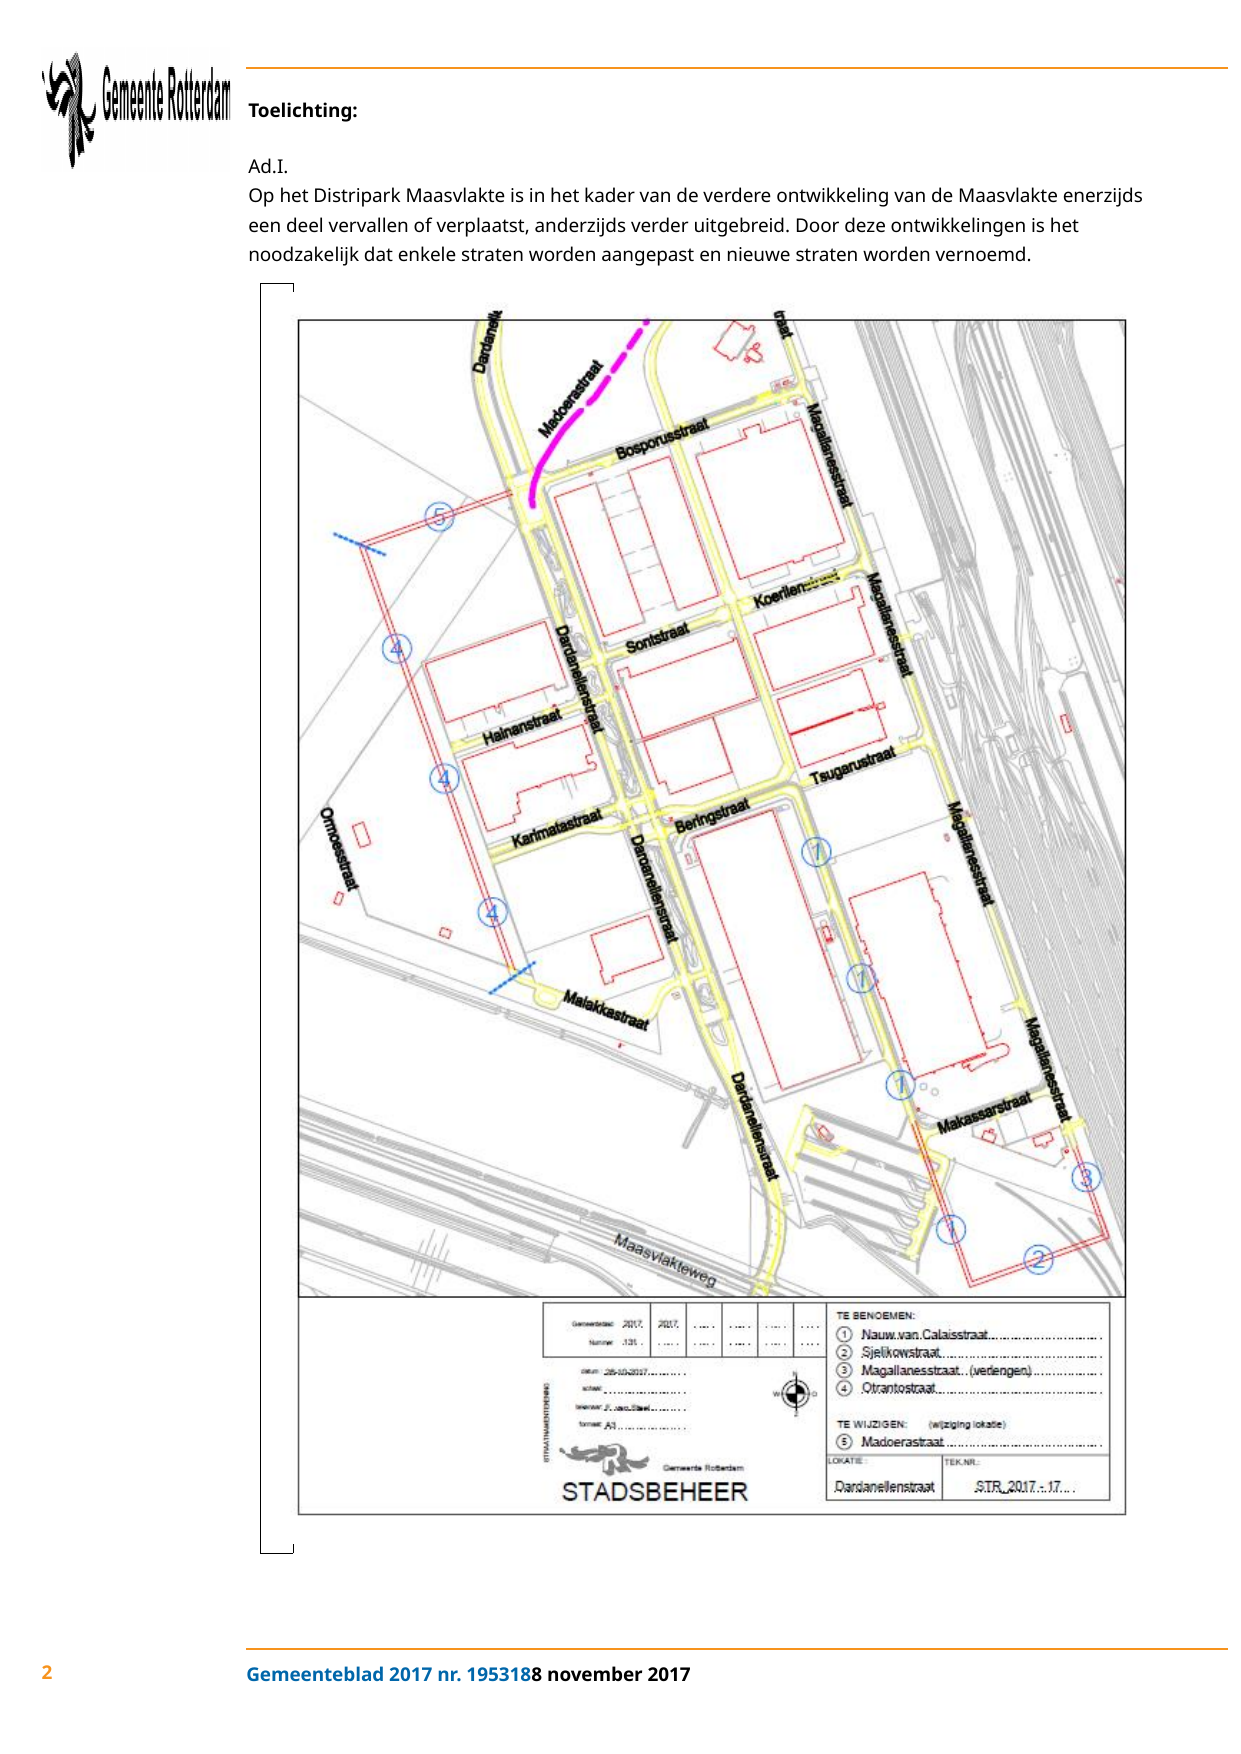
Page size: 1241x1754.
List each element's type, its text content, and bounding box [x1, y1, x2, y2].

picture [268, 292, 1155, 1544]
picture [41, 47, 231, 172]
text Toelichting: [248, 95, 1152, 123]
text Op het Distripark Maasvlakte is in het kader van de verdere ontwikkeling van de Maasvlakte enerzijds een deel vervallen of verplaatst, anderzijds verder uitgebreid. Door deze ontwikkelingen is het noodzakelijk dat enkele straten worden aangepast en nieuwe straten worden vernoemd. [248, 182, 1152, 267]
text Ad.I. [248, 153, 1152, 179]
